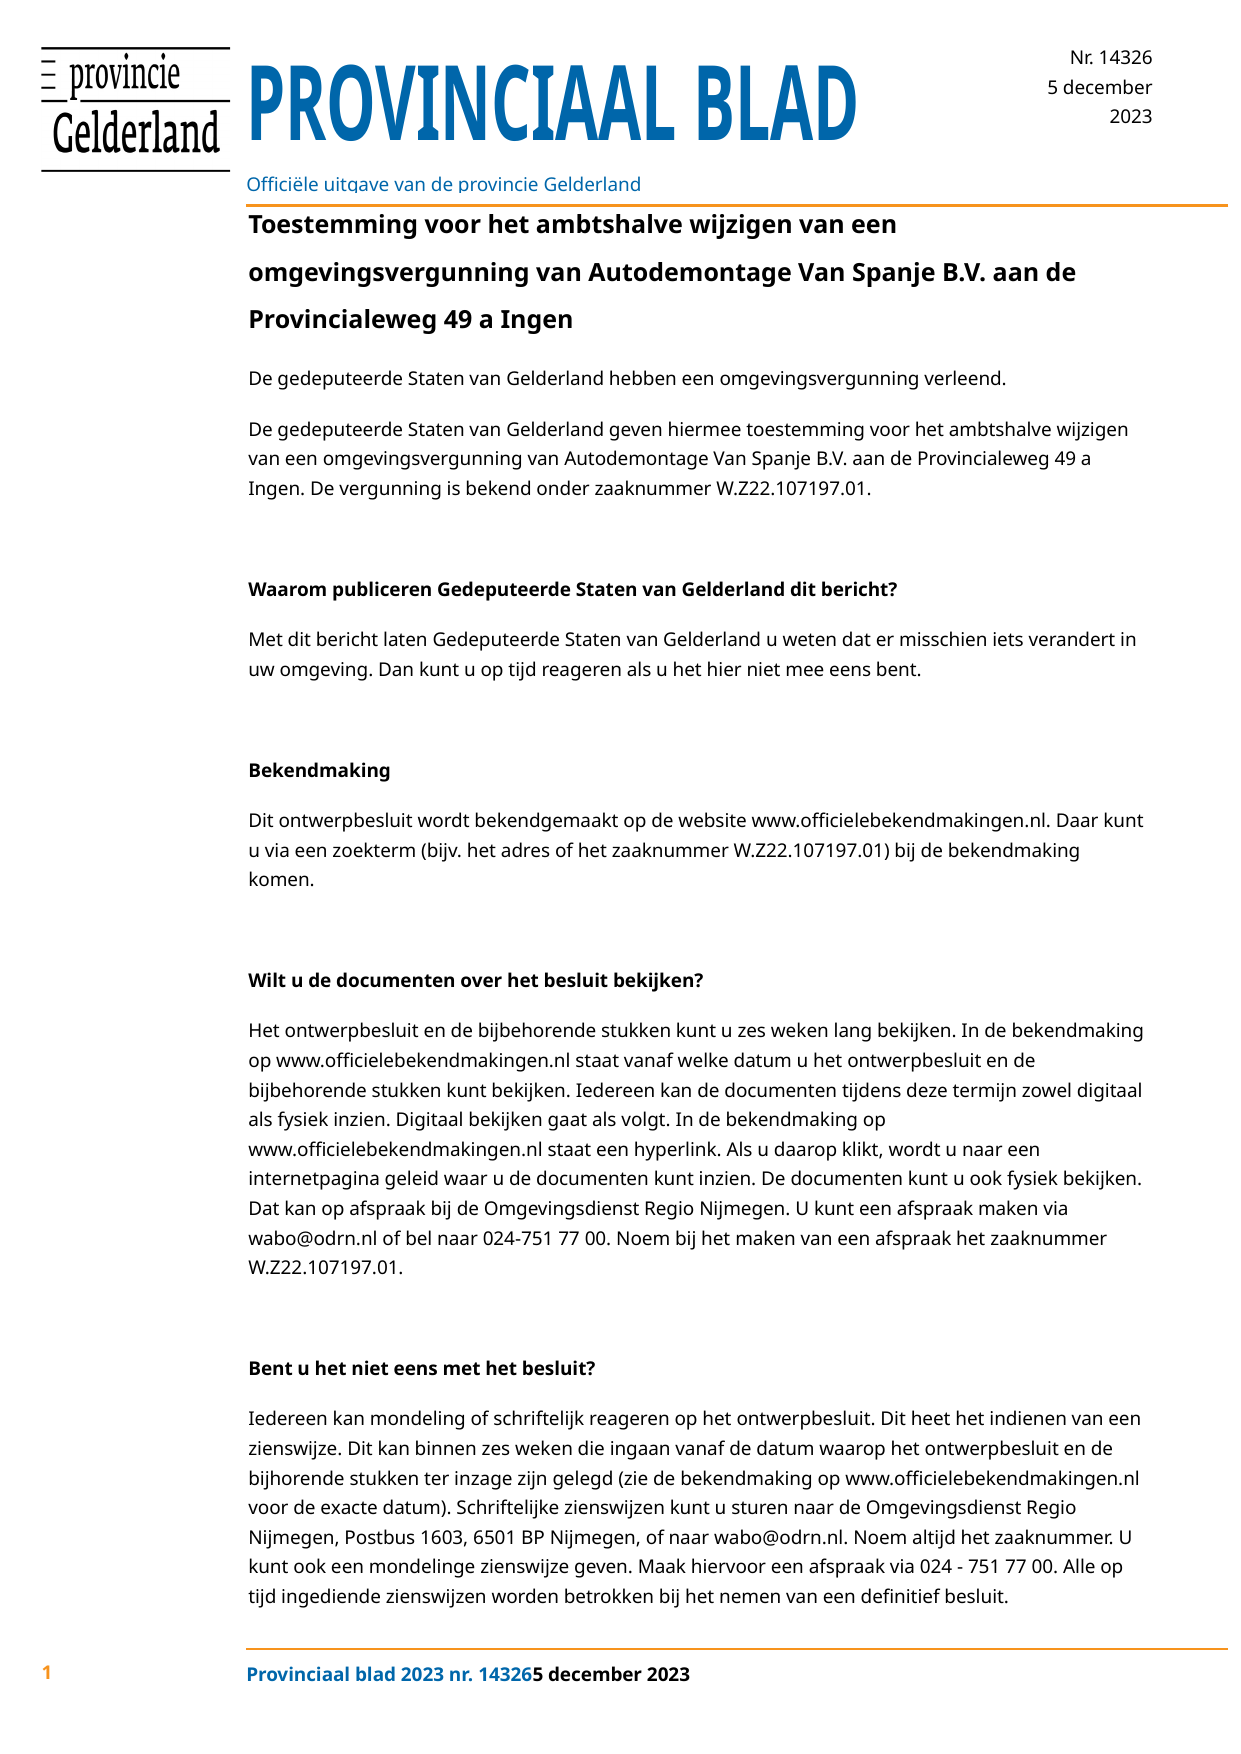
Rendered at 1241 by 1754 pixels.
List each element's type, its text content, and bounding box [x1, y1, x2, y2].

text Met dit bericht laten Gedeputeerde Staten van Gelderland u weten dat er misschien iets verandert in uw omgeving. Dan kunt u op tijd reageren als u het hier niet mee eens bent. [248, 626, 1152, 682]
text De gedeputeerde Staten van Gelderland hebben een omgevingsvergunning verleend. [248, 366, 1152, 391]
picture [41, 47, 231, 172]
text De gedeputeerde Staten van Gelderland geven hiermee toestemming voor het ambtshalve wijzigen van een omgevingsvergunning van Autodemontage Van Spanje B.V. aan de Provincialeweg 49 a Ingen. De vergunning is bekend onder zaaknummer W.Z22.107197.01. [248, 416, 1152, 501]
text Wilt u de documenten over het besluit bekijken? [248, 967, 1152, 993]
text Bekendmaking [248, 757, 1152, 782]
text Het ontwerpbesluit en de bijbehorende stukken kunt u zes weken lang bekijken. In de bekendmaking op www.officielebekendmakingen.nl staat vanaf welke datum u het ontwerpbesluit en de bijbehorende stukken kunt bekijken. Iedereen kan de documenten tijdens deze termijn zowel digitaal als fysiek inzien. Digitaal bekijken gaat als volgt. In de bekendmaking op www.officielebekendmakingen.nl staat een hyperlink. Als u daarop klikt, wordt u naar een internetpagina geleid waar u de documenten kunt inzien. De documenten kunt u ook fysiek bekijken. Dat kan op afspraak bij de Omgevingsdienst Regio Nijmegen. U kunt een afspraak maken via wabo@odrn.nl of bel naar 024-751 77 00. Noem bij het maken van een afspraak het zaaknummer W.Z22.107197.01. [248, 1018, 1152, 1280]
text Waarom publiceren Gedeputeerde Staten van Gelderland dit bericht? [248, 576, 1152, 602]
text Toestemming voor het ambtshalve wijzigen van een omgevingsvergunning van Autodemontage Van Spanje B.V. aan de Provincialeweg 49 a Ingen [248, 207, 1152, 336]
text Iedereen kan mondeling of schriftelijk reageren op het ontwerpbesluit. Dit heet het indienen van een zienswijze. Dit kan binnen zes weken die ingaan vanaf de datum waarop het ontwerpbesluit en de bijhorende stukken ter inzage zijn gelegd (zie de bekendmaking op www.officielebekendmakingen.nl voor de exacte datum). Schriftelijke zienswijzen kunt u sturen naar de Omgevingsdienst Regio Nijmegen, Postbus 1603, 6501 BP Nijmegen, of naar wabo@odrn.nl. Noem altijd het zaaknummer. U kunt ook een mondelinge zienswijze geven. Maak hiervoor een afspraak via 024 - 751 77 00. Alle op tijd ingediende zienswijzen worden betrokken bij het nemen van een definitief besluit. [248, 1406, 1152, 1609]
text Dit ontwerpbesluit wordt bekendgemaakt op de website www.officielebekendmakingen.nl. Daar kunt u via een zoekterm (bijv. het adres of het zaaknummer W.Z22.107197.01) bij de bekendmaking komen. [248, 807, 1152, 892]
text Bent u het niet eens met het besluit? [248, 1355, 1152, 1381]
